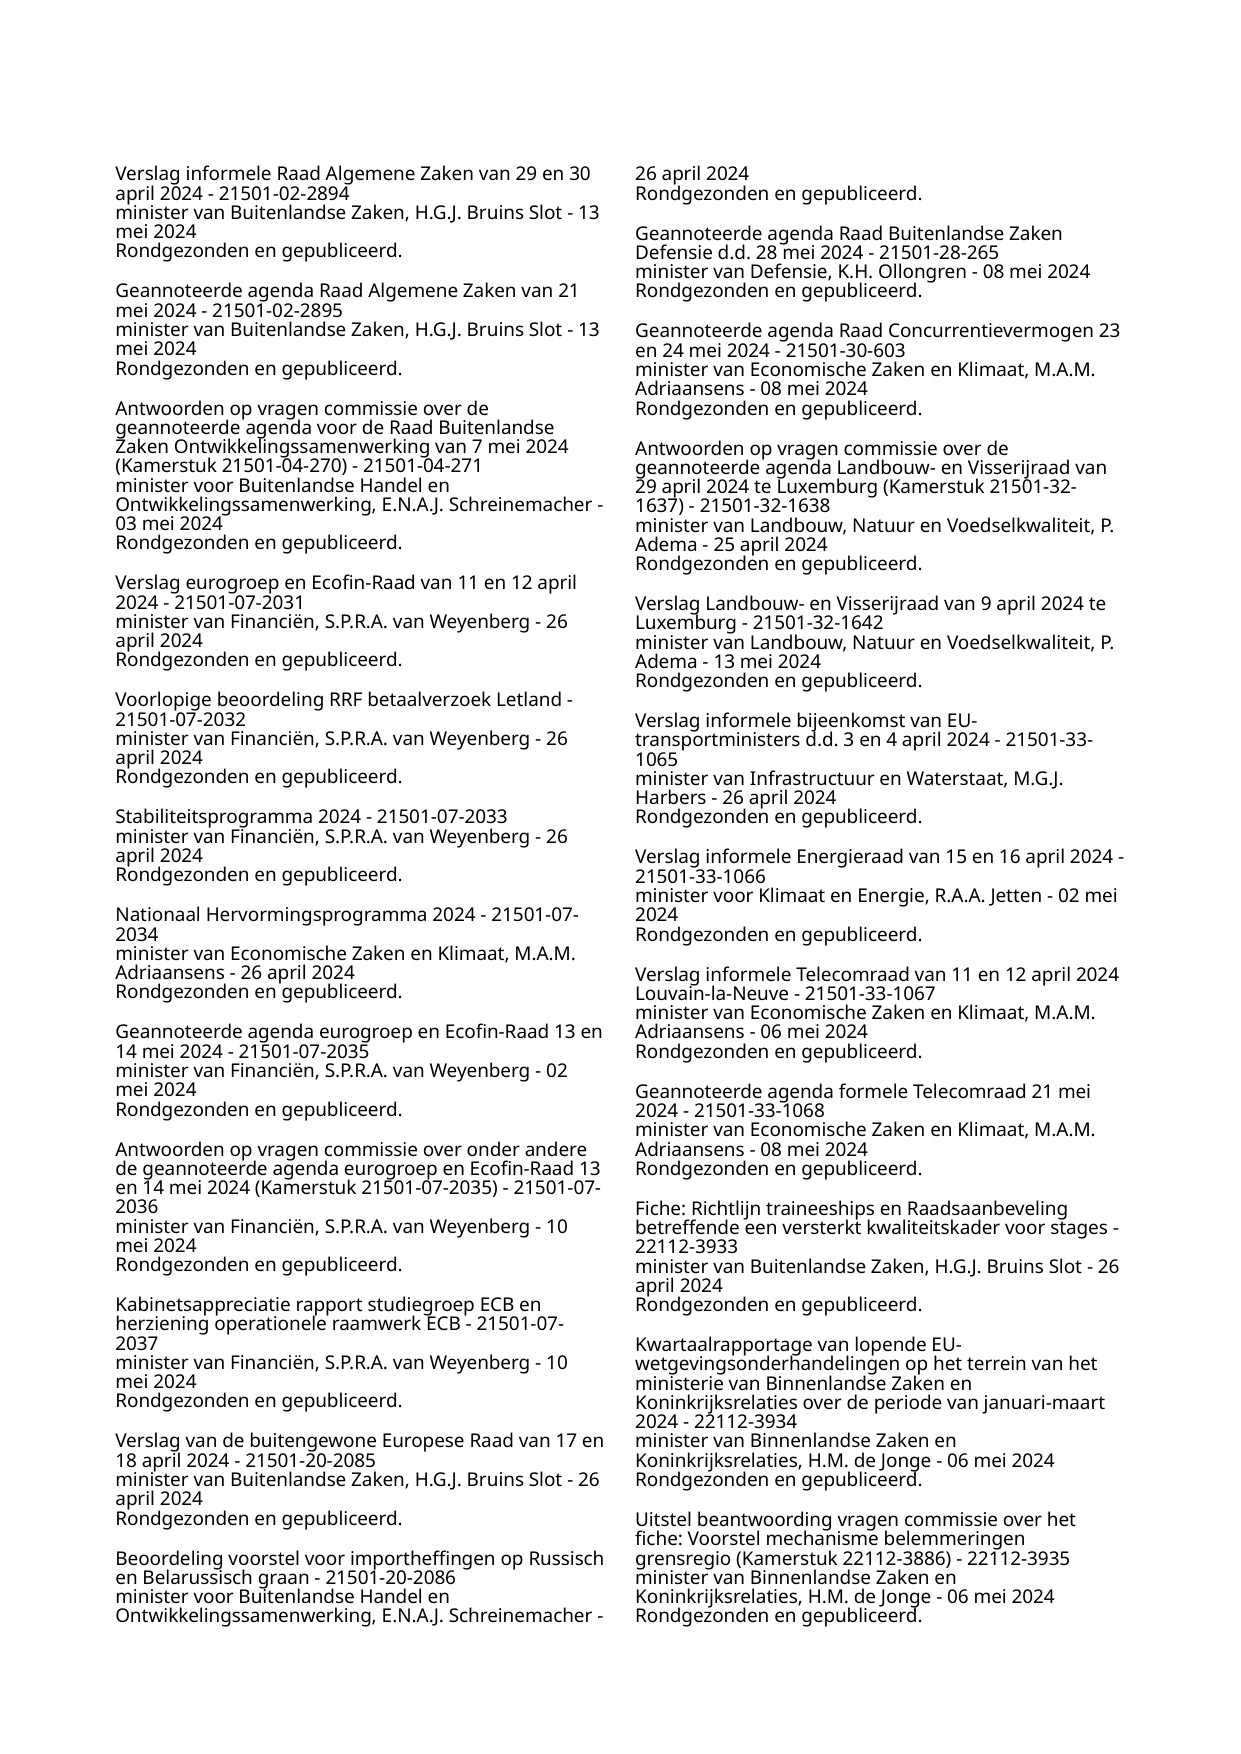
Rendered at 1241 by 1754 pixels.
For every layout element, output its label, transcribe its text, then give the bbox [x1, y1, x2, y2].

text minister van Buitenlandse Zaken, H.G.J. Bruins Slot - 13 mei 2024 [115, 321, 605, 359]
text Rondgezonden en gepubliceerd. [635, 808, 1125, 828]
text Rondgezonden en gepubliceerd. [635, 672, 1125, 691]
text Rondgezonden en gepubliceerd. [115, 1256, 605, 1275]
text Stabiliteitsprogramma 2024 - 21501-07-2033 [115, 808, 605, 828]
text minister van Buitenlandse Zaken, H.G.J. Bruins Slot - 26 april 2024 [635, 1258, 1125, 1296]
text minister van Buitenlandse Zaken, H.G.J. Bruins Slot - 13 mei 2024 [115, 204, 605, 242]
text Rondgezonden en gepubliceerd. [115, 983, 605, 1003]
text minister van Financiën, S.P.R.A. van Weyenberg - 02 mei 2024 [115, 1062, 605, 1101]
text Rondgezonden en gepubliceerd. [115, 1101, 605, 1120]
text minister van Economische Zaken en Klimaat, M.A.M. Adriaansens - 26 april 2024 [115, 945, 605, 983]
text Verslag van de buitengewone Europese Raad van 17 en 18 april 2024 - 21501-20-2085 [115, 1432, 605, 1471]
text minister van Defensie, K.H. Ollongren - 08 mei 2024 [635, 263, 1125, 282]
text Nationaal Hervormingsprogramma 2024 - 21501-07-2034 [115, 906, 605, 945]
text Beoordeling voorstel voor importheffingen op Russisch en Belarussisch graan - 21501-20-2086 [115, 1549, 605, 1588]
text Rondgezonden en gepubliceerd. [115, 242, 605, 262]
text Rondgezonden en gepubliceerd. [115, 651, 605, 671]
text Rondgezonden en gepubliceerd. [115, 534, 605, 554]
text Rondgezonden en gepubliceerd. [635, 184, 1125, 204]
text Antwoorden op vragen commissie over onder andere de geannoteerde agenda eurogroep en Ecofin-Raad 13 en 14 mei 2024 (Kamerstuk 21501-07-2035) - 21501-07-2036 [115, 1141, 605, 1218]
text Geannoteerde agenda formele Telecomraad 21 mei 2024 - 21501-33-1068 [635, 1083, 1125, 1121]
text minister van Financiën, S.P.R.A. van Weyenberg - 26 april 2024 [115, 730, 605, 768]
text Verslag informele Energieraad van 15 en 16 april 2024 - 21501-33-1066 [635, 848, 1125, 887]
text Rondgezonden en gepubliceerd. [635, 1043, 1125, 1062]
text Rondgezonden en gepubliceerd. [635, 1296, 1125, 1315]
text minister voor Buitenlandse Handel en Ontwikkelingssamenwerking, E.N.A.J. Schreinemacher [115, 1588, 605, 1627]
text minister van Economische Zaken en Klimaat, M.A.M. Adriaansens - 08 mei 2024 [635, 1121, 1125, 1160]
text minister van Financiën, S.P.R.A. van Weyenberg - 26 april 2024 [115, 828, 605, 866]
text Antwoorden op vragen commissie over de geannoteerde agenda voor de Raad Buitenlandse Zaken Ontwikkelingssamenwerking van 7 mei 2024 (Kamerstuk 21501-04-270) - 21501-04-271 [115, 399, 605, 477]
text minister van Buitenlandse Zaken, H.G.J. Bruins Slot - 26 april 2024 [115, 1471, 605, 1509]
text minister van Financiën, S.P.R.A. van Weyenberg - 10 mei 2024 [115, 1354, 605, 1392]
text minister van Binnenlandse Zaken en Koninkrijksrelaties, H.M. de Jonge - 06 mei 2024 [635, 1432, 1125, 1471]
text Geannoteerde agenda Raad Algemene Zaken van 21 mei 2024 - 21501-02-2895 [115, 282, 605, 321]
text Uitstel beantwoording vragen commissie over het fiche: Voorstel mechanisme belemmeringen grensregio (Kamerstuk 22112-3886) - 22112-3935 [635, 1511, 1125, 1569]
text Verslag informele Telecomraad van 11 en 12 april 2024 Louvain-la-Neuve - 21501-33-1067 [635, 966, 1125, 1004]
text minister van Landbouw, Natuur en Voedselkwaliteit, P. Adema - 25 april 2024 [635, 517, 1125, 555]
text Voorlopige beoordeling RRF betaalverzoek Letland - 21501-07-2032 [115, 691, 605, 730]
text Rondgezonden en gepubliceerd. [635, 926, 1125, 945]
text minister voor Buitenlandse Handel en Ontwikkelingssamenwerking, E.N.A.J. Schreinemacher - 03 mei 2024 [115, 477, 605, 534]
text Rondgezonden en gepubliceerd. [115, 1392, 605, 1412]
text minister van Economische Zaken en Klimaat, M.A.M. Adriaansens - 06 mei 2024 [635, 1004, 1125, 1043]
text Rondgezonden en gepubliceerd. [115, 768, 605, 788]
text minister van Landbouw, Natuur en Voedselkwaliteit, P. Adema - 13 mei 2024 [635, 634, 1125, 672]
text Rondgezonden en gepubliceerd. [635, 399, 1125, 419]
text minister van Infrastructuur en Waterstaat, M.G.J. Harbers - 26 april 2024 [635, 770, 1125, 808]
text Rondgezonden en gepubliceerd. [635, 1160, 1125, 1179]
text Verslag informele Raad Algemene Zaken van 29 en 30 april 2024 - 21501-02-2894 [115, 165, 605, 204]
text Rondgezonden en gepubliceerd. [635, 282, 1125, 302]
text Rondgezonden en gepubliceerd. [635, 1607, 1125, 1627]
text - 26 april 2024 [635, 165, 1125, 184]
text Rondgezonden en gepubliceerd. [115, 359, 605, 379]
text minister van Financiën, S.P.R.A. van Weyenberg - 10 mei 2024 [115, 1218, 605, 1256]
text Antwoorden op vragen commissie over de geannoteerde agenda Landbouw- en Visserijraad van 29 april 2024 te Luxemburg (Kamerstuk 21501-32-1637) - 21501-32-1638 [635, 439, 1125, 517]
text Verslag eurogroep en Ecofin-Raad van 11 en 12 april 2024 - 21501-07-2031 [115, 574, 605, 613]
text Geannoteerde agenda Raad Buitenlandse Zaken Defensie d.d. 28 mei 2024 - 21501-28-265 [635, 224, 1125, 263]
text Verslag informele bijeenkomst van EU-transportministers d.d. 3 en 4 april 2024 - 21501-33-1065 [635, 712, 1125, 770]
text Fiche: Richtlijn traineeships en Raadsaanbeveling betreffende een versterkt kwaliteitskader voor stages - 22112-3933 [635, 1200, 1125, 1258]
text Rondgezonden en gepubliceerd. [115, 1509, 605, 1529]
text Rondgezonden en gepubliceerd. [635, 555, 1125, 574]
text Kwartaalrapportage van lopende EU-wetgevingsonderhandelingen op het terrein van het ministerie van Binnenlandse Zaken en Koninkrijksrelaties over de periode van januari-maart 2024 - 22112-3934 [635, 1336, 1125, 1432]
text Kabinetsappreciatie rapport studiegroep ECB en herziening operationele raamwerk ECB - 21501-07-2037 [115, 1296, 605, 1354]
text Geannoteerde agenda eurogroep en Ecofin-Raad 13 en 14 mei 2024 - 21501-07-2035 [115, 1023, 605, 1062]
text Verslag Landbouw- en Visserijraad van 9 april 2024 te Luxemburg - 21501-32-1642 [635, 595, 1125, 634]
text Rondgezonden en gepubliceerd. [635, 1471, 1125, 1490]
text minister van Economische Zaken en Klimaat, M.A.M. Adriaansens - 08 mei 2024 [635, 361, 1125, 399]
text minister voor Klimaat en Energie, R.A.A. Jetten - 02 mei 2024 [635, 887, 1125, 926]
text minister van Binnenlandse Zaken en Koninkrijksrelaties, H.M. de Jonge - 06 mei 2024 [635, 1569, 1125, 1607]
text Rondgezonden en gepubliceerd. [115, 866, 605, 886]
text minister van Financiën, S.P.R.A. van Weyenberg - 26 april 2024 [115, 613, 605, 651]
text Geannoteerde agenda Raad Concurrentievermogen 23 en 24 mei 2024 - 21501-30-603 [635, 322, 1125, 361]
